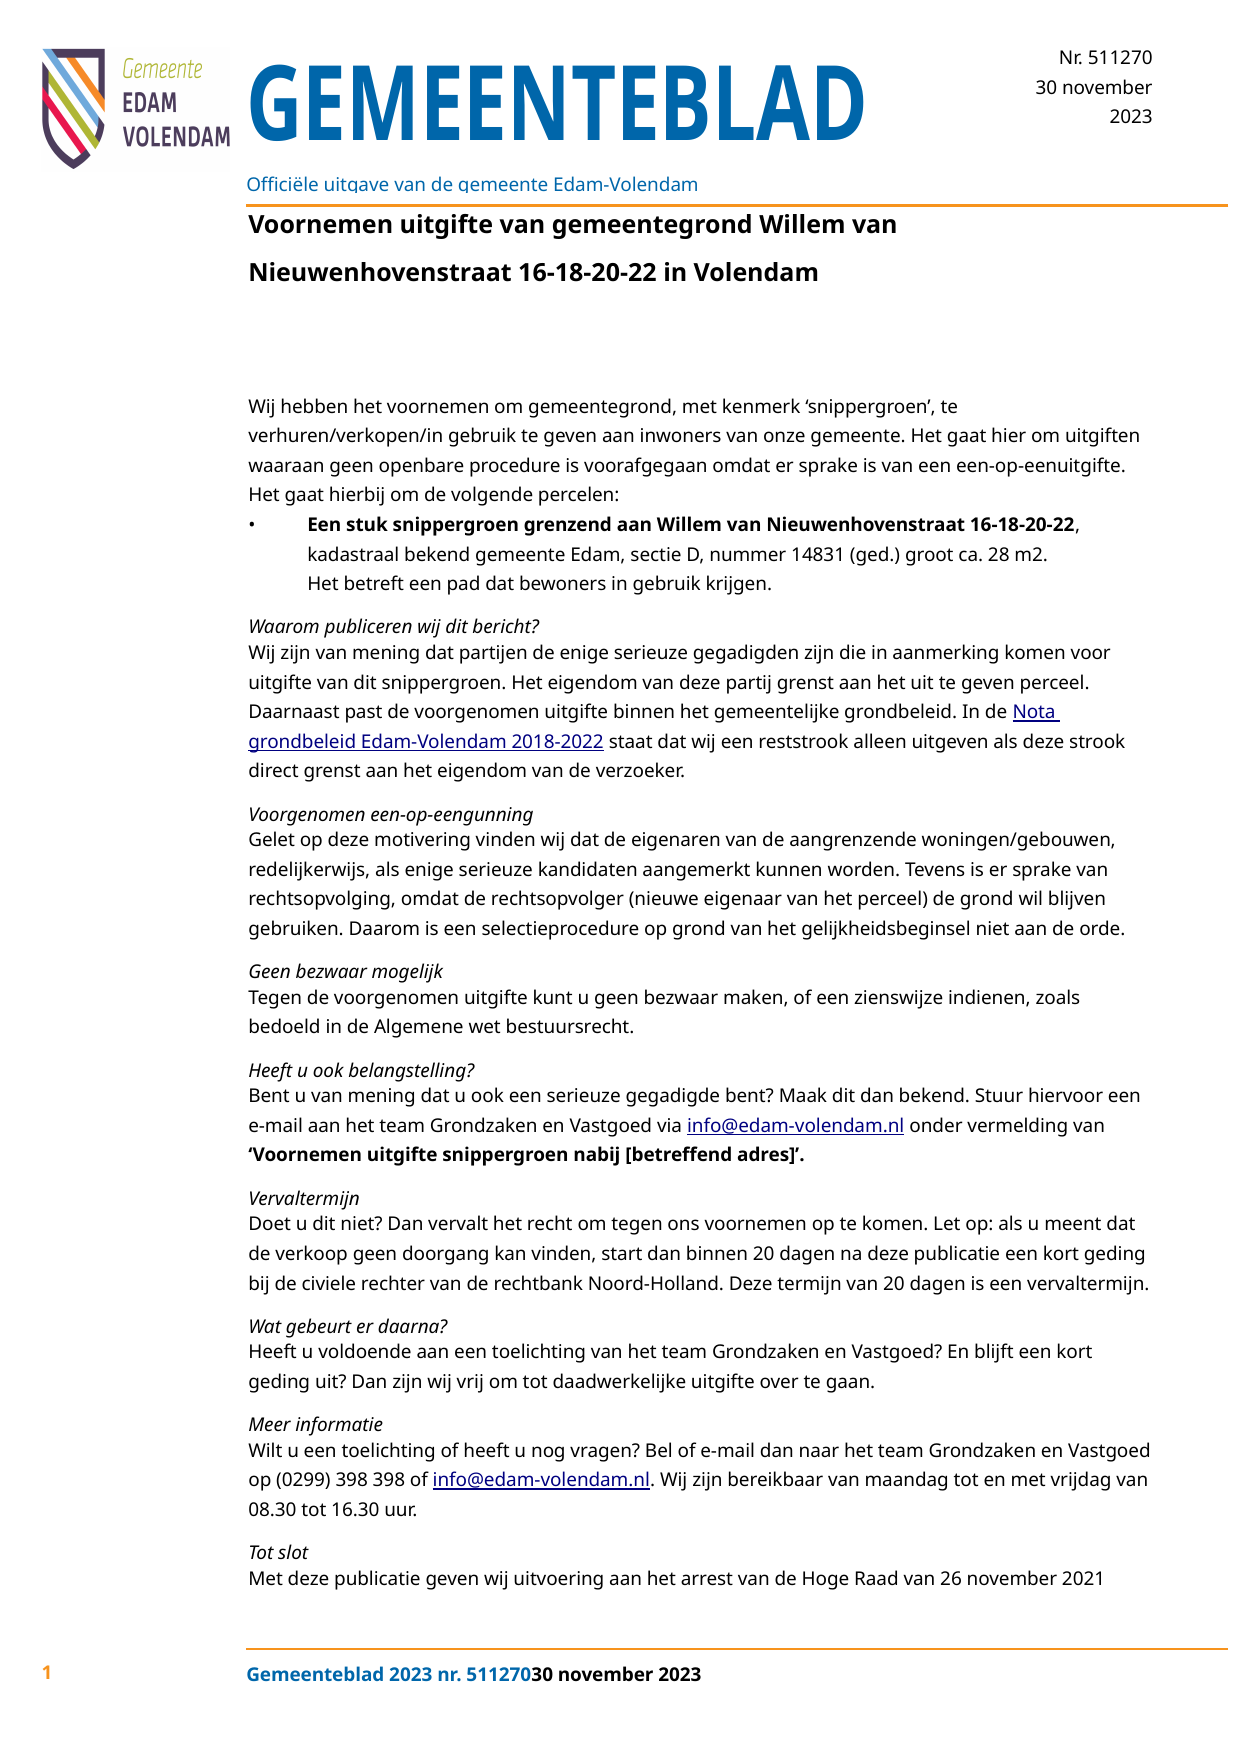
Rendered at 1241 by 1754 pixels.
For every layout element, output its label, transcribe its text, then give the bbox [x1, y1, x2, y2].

text Voornemen uitgifte van gemeentegrond Willem van Nieuwenhovenstraat 16-18-20-22 in Volendam [248, 207, 1152, 288]
text Doet u dit niet? Dan vervalt het recht om tegen ons voornemen op te komen. Let op: als u meent dat de verkoop geen doorgang kan vinden, start dan binnen 20 dagen na deze publicatie een kort geding bij de civiele rechter van de rechtbank Noord-Holland. Deze termijn van 20 dagen is een vervaltermijn. [248, 1211, 1152, 1295]
text Tot slot [248, 1539, 1152, 1565]
text Wilt u een toelichting of heeft u nog vragen? Bel of e-mail dan naar het team Grondzaken en Vastgoed op (0299) 398 398 of info@edam-volendam.nl. Wij zijn bereikbaar van maandag tot en met vrijdag van 08.30 tot 16.30 uur. [248, 1437, 1152, 1522]
picture [41, 47, 231, 172]
text Heeft u ook belangstelling? [248, 1057, 1152, 1082]
text Waarom publiceren wij dit bericht? [248, 613, 1152, 639]
text Voorgenomen een-op-eengunning [248, 801, 1152, 826]
text Meer informatie [248, 1411, 1152, 1437]
text Wat gebeurt er daarna? [248, 1313, 1152, 1338]
list Het betreft een pad dat bewoners in gebruik krijgen. [248, 570, 1152, 596]
text Gelet op deze motivering vinden wij dat de eigenaren van de aangrenzende woningen/gebouwen, redelijkerwijs, als enige serieuze kandidaten aangemerkt kunnen worden. Tevens is er sprake van rechtsopvolging, omdat de rechtsopvolger (nieuwe eigenaar van het perceel) de grond wil blijven gebruiken. Daarom is een selectieprocedure op grond van het gelijkheidsbeginsel niet aan de orde. [248, 826, 1152, 941]
text Het gaat hierbij om de volgende percelen: [248, 482, 1152, 507]
text Vervaltermijn [248, 1185, 1152, 1211]
text Geen bezwaar mogelijk [248, 958, 1152, 984]
text Met deze publicatie geven wij uitvoering aan het arrest van de Hoge Raad van 26 november 2021 [248, 1565, 1152, 1591]
text Bent u van mening dat u ook een serieuze gegadigde bent? Maak dit dan bekend. Stuur hiervoor een e-mail aan het team Grondzaken en Vastgoed via info@edam-volendam.nl onder vermelding van ‘Voornemen uitgifte snippergroen nabij [betreffend adres]’. [248, 1082, 1152, 1167]
text Wij zijn van mening dat partijen de enige serieuze gegadigden zijn die in aanmerking komen voor uitgifte van dit snippergroen. Het eigendom van deze partij grenst aan het uit te geven perceel. Daarnaast past de voorgenomen uitgifte binnen het gemeentelijke grondbeleid. In de Nota grondbeleid Edam-Volendam 2018-2022 staat dat wij een reststrook alleen uitgeven als deze strook direct grenst aan het eigendom van de verzoeker. [248, 639, 1152, 783]
text Wij hebben het voornemen om gemeentegrond, met kenmerk ‘snippergroen’, te verhuren/verkopen/in gebruik te geven aan inwoners van onze gemeente. Het gaat hier om uitgiften waaraan geen openbare procedure is voorafgegaan omdat er sprake is van een een-op-eenuitgifte. [248, 393, 1152, 478]
text Heeft u voldoende aan een toelichting van het team Grondzaken en Vastgoed? En blijft een kort geding uit? Dan zijn wij vrij om tot daadwerkelijke uitgifte over te gaan. [248, 1338, 1152, 1394]
list Een stuk snippergroen grenzend aan Willem van Nieuwenhovenstraat 16-18-20-22, kadastraal bekend gemeente Edam, sectie D, nummer 14831 (ged.) groot ca. 28 m2. [248, 511, 1152, 567]
text Tegen de voorgenomen uitgifte kunt u geen bezwaar maken, of een zienswijze indienen, zoals bedoeld in de Algemene wet bestuursrecht. [248, 984, 1152, 1039]
